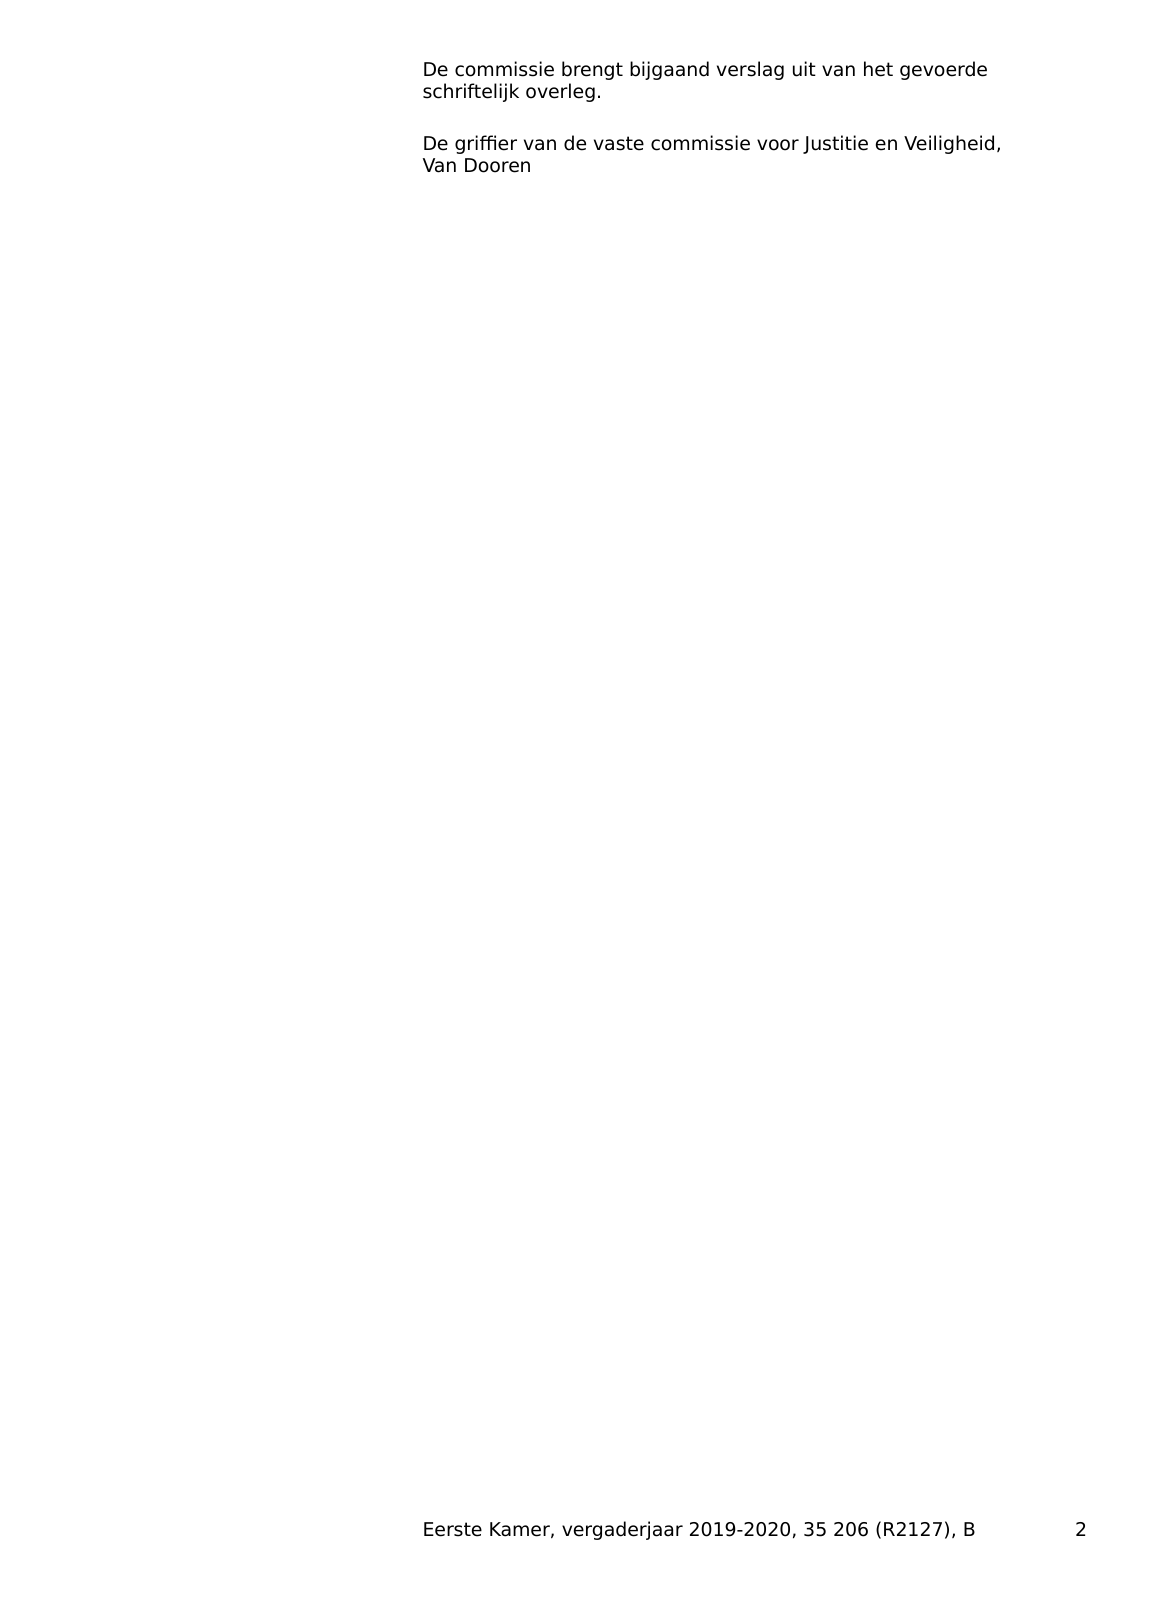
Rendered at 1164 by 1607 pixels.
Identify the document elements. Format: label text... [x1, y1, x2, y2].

text De griffier van de vaste commissie voor Justitie en Veiligheid, Van Dooren [422, 133, 1087, 177]
text De commissie brengt bijgaand verslag uit van het gevoerde schriftelijk overleg. [422, 59, 1087, 103]
